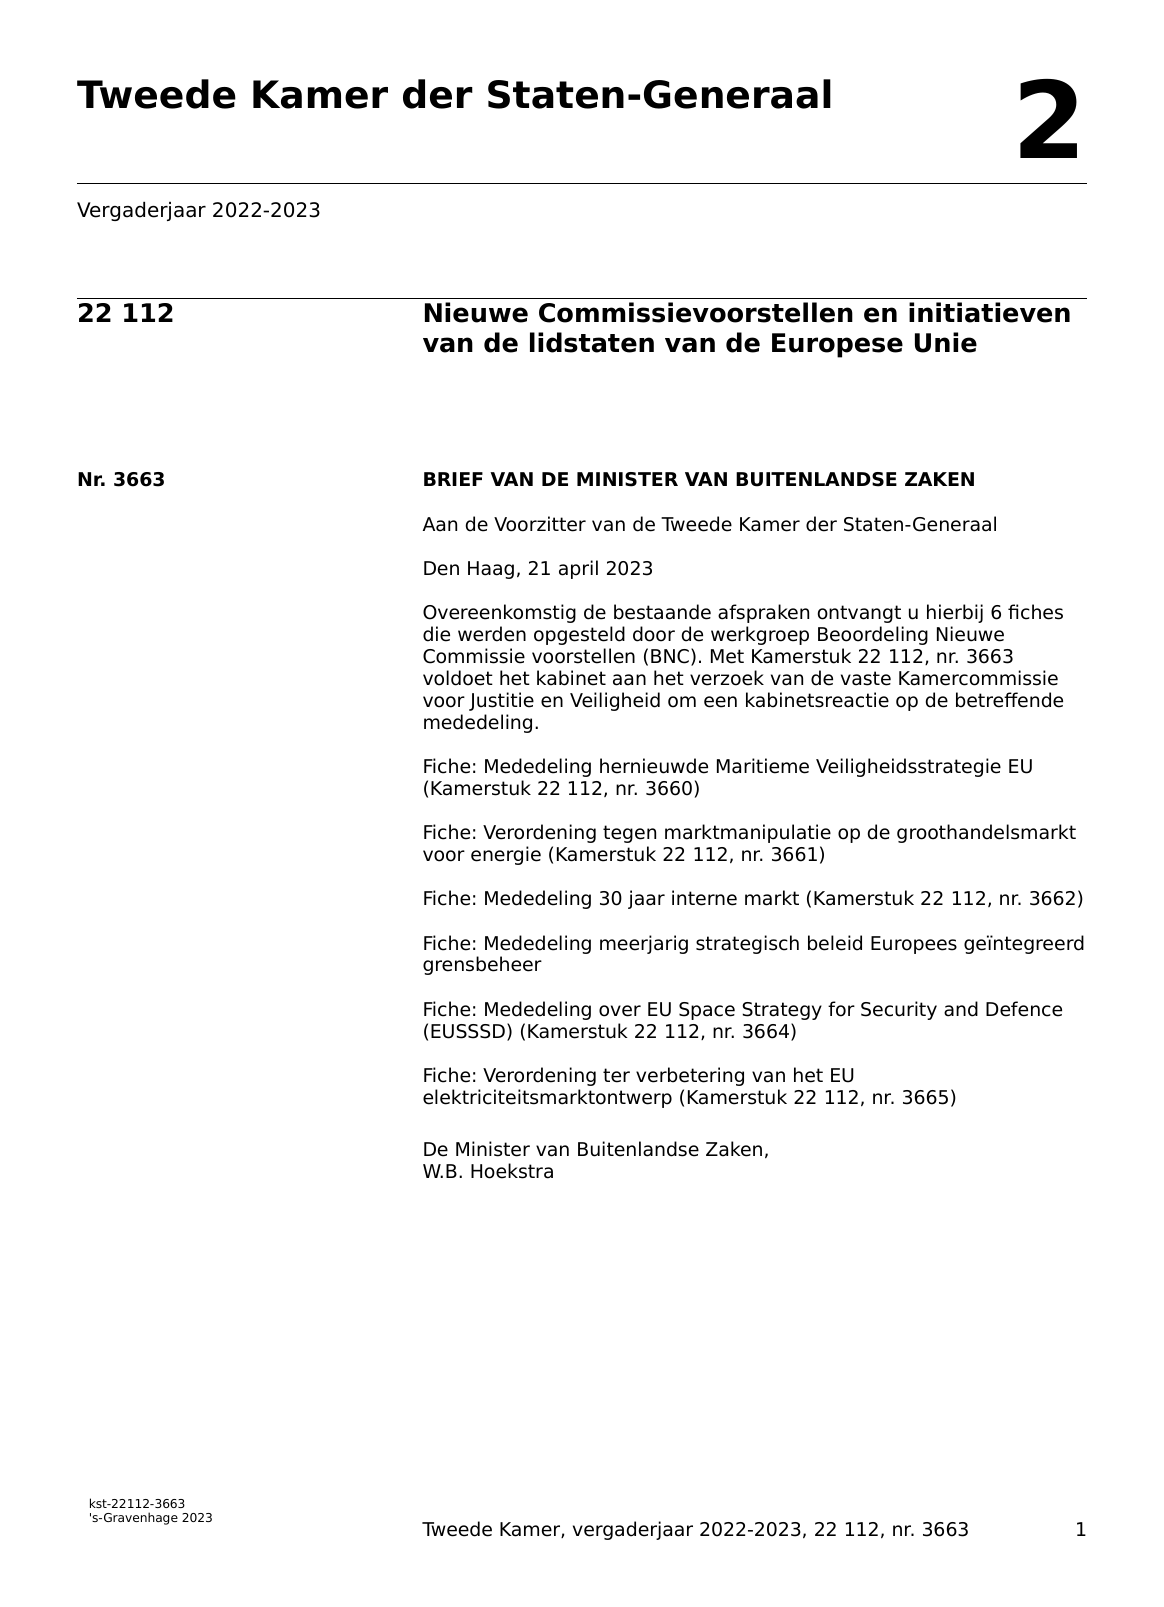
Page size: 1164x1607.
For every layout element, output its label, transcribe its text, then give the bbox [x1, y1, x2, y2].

text Aan de Voorzitter van de Tweede Kamer der Staten-Generaal [422, 513, 1087, 536]
text Fiche: Mededeling hernieuwde Maritieme Veiligheidsstrategie EU (Kamerstuk 22 112, nr. 3660) [422, 756, 1087, 800]
text Fiche: Mededeling 30 jaar interne markt (Kamerstuk 22 112, nr. 3662) [422, 888, 1087, 910]
text Fiche: Verordening tegen marktmanipulatie op de groothandelsmarkt voor energie (Kamerstuk 22 112, nr. 3661) [422, 822, 1087, 866]
text Fiche: Mededeling meerjarig strategisch beleid Europees geïntegreerd grensbeheer [422, 932, 1087, 976]
text Fiche: Mededeling over EU Space Strategy for Security and Defence (EUSSSD) (Kamerstuk 22 112, nr. 3664) [422, 998, 1087, 1042]
subtitle 22 112 Nieuwe Commissievoorstellen en initiatieven van de lidstaten van de Europese Unie [77, 299, 1087, 358]
text Overeenkomstig de bestaande afspraken ontvangt u hierbij 6 fiches die werden opgesteld door de werkgroep Beoordeling Nieuwe Commissie voorstellen (BNC). Met Kamerstuk 22 112, nr. 3663 voldoet het kabinet aan het verzoek van de vaste Kamercommissie voor Justitie en Veiligheid om een kabinetsreactie op de betreffende mededeling. [422, 602, 1087, 734]
text kst-22112-3663 [88, 1497, 323, 1511]
text Den Haag, 21 april 2023 [422, 558, 1087, 580]
table_cell Vergaderjaar 2022-2023 [77, 184, 1087, 298]
subtitle Nr. 3663 BRIEF VAN DE MINISTER VAN BUITENLANDSE ZAKEN [77, 469, 1087, 491]
table_header 2 [886, 59, 1087, 183]
text Fiche: Verordening ter verbetering van het EU elektriciteitsmarktontwerp (Kamerstuk 22 112, nr. 3665) [422, 1065, 1087, 1109]
table_header Tweede Kamer der Staten-Generaal [77, 59, 886, 183]
text De Minister van Buitenlandse Zaken, W.B. Hoekstra [422, 1139, 1087, 1183]
text 's-Gravenhage 2023 [88, 1511, 323, 1525]
